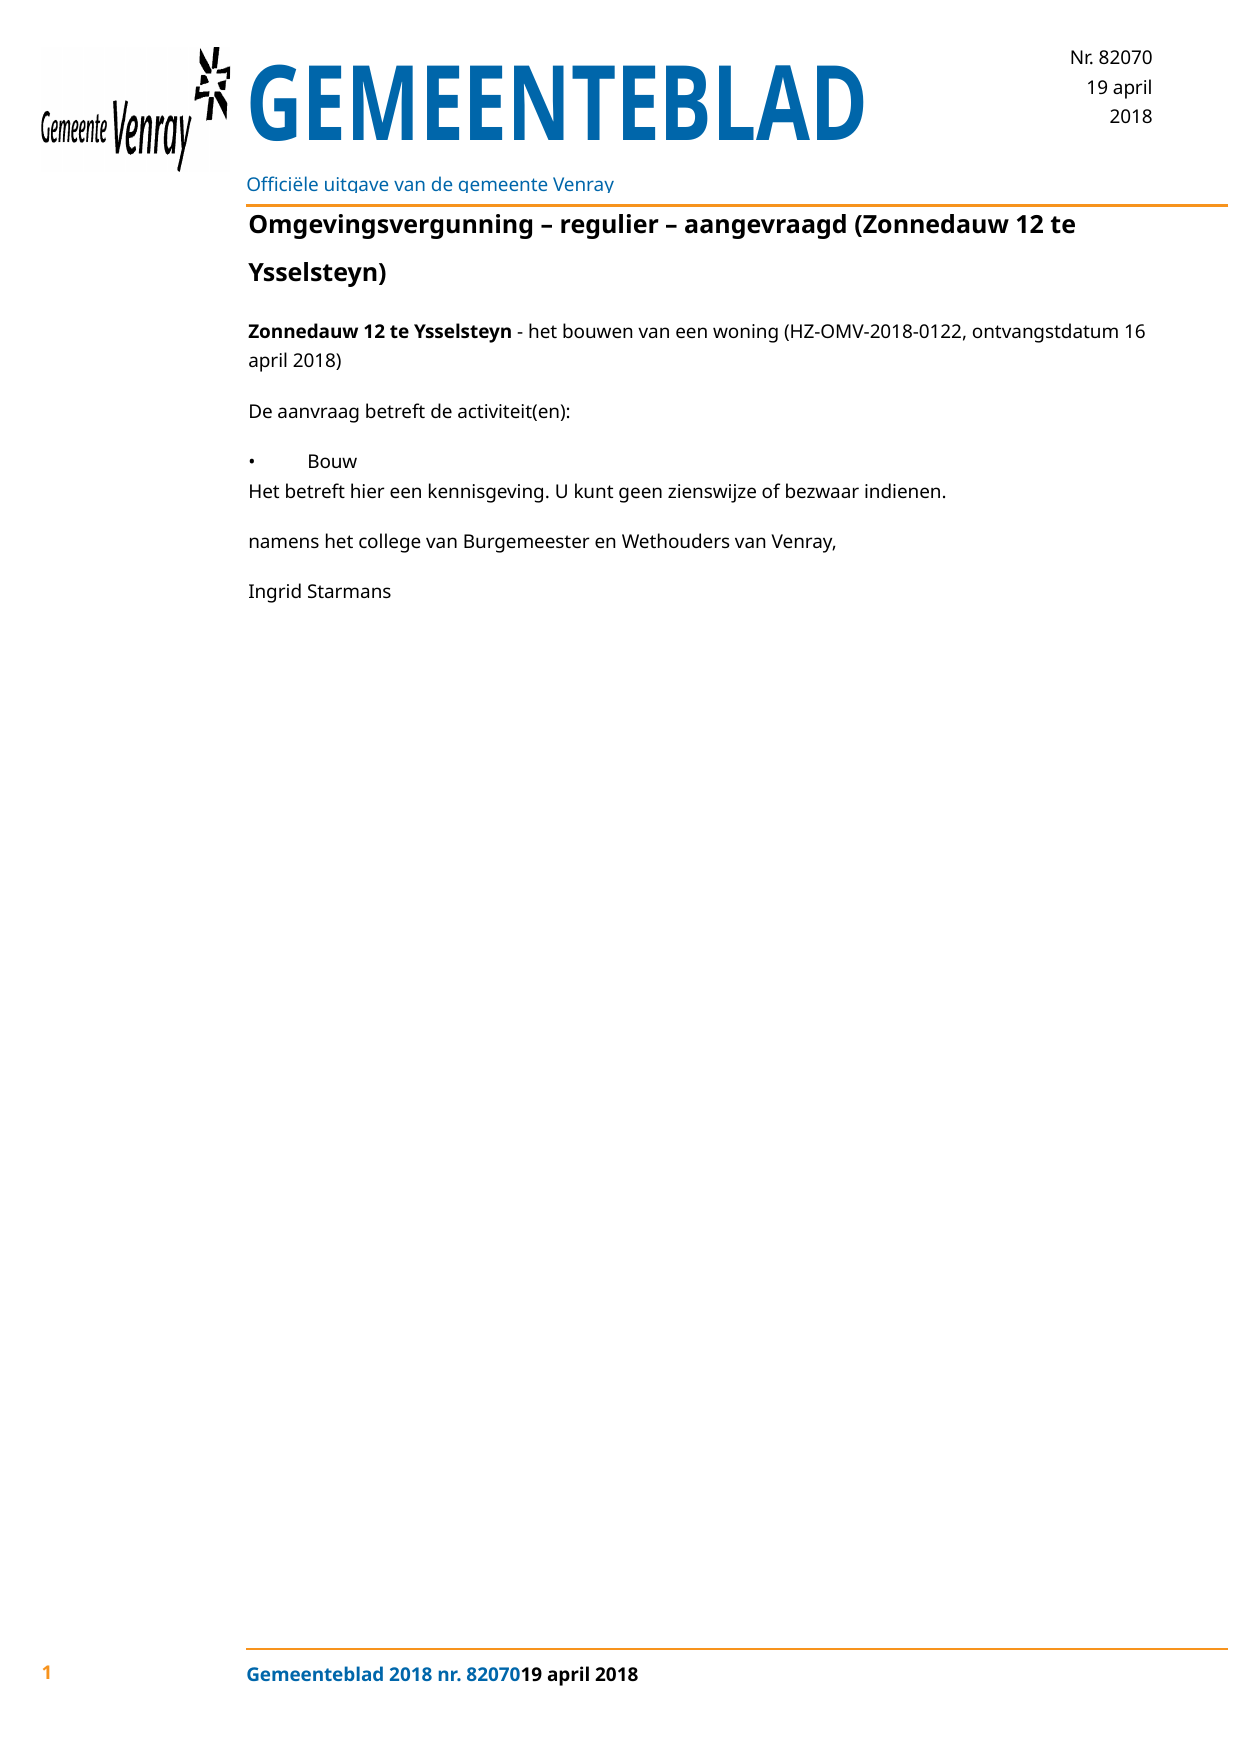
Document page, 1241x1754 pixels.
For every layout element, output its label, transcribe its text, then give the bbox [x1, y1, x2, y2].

picture [41, 47, 231, 172]
text De aanvraag betreft de activiteit(en): [248, 398, 1152, 424]
text Het betreft hier een kennisgeving. U kunt geen zienswijze of bezwaar indienen. [248, 478, 1152, 504]
text namens het college van Burgemeester en Wethouders van Venray, [248, 528, 1152, 554]
text Omgevingsvergunning – regulier – aangevraagd (Zonnedauw 12 te Ysselsteyn) [248, 207, 1152, 288]
text Ingrid Starmans [248, 579, 1152, 604]
text Zonnedauw 12 te Ysselsteyn - het bouwen van een woning (HZ-OMV-2018-0122, ontvangstdatum 16 april 2018) [248, 318, 1152, 373]
list Bouw [248, 448, 1152, 474]
